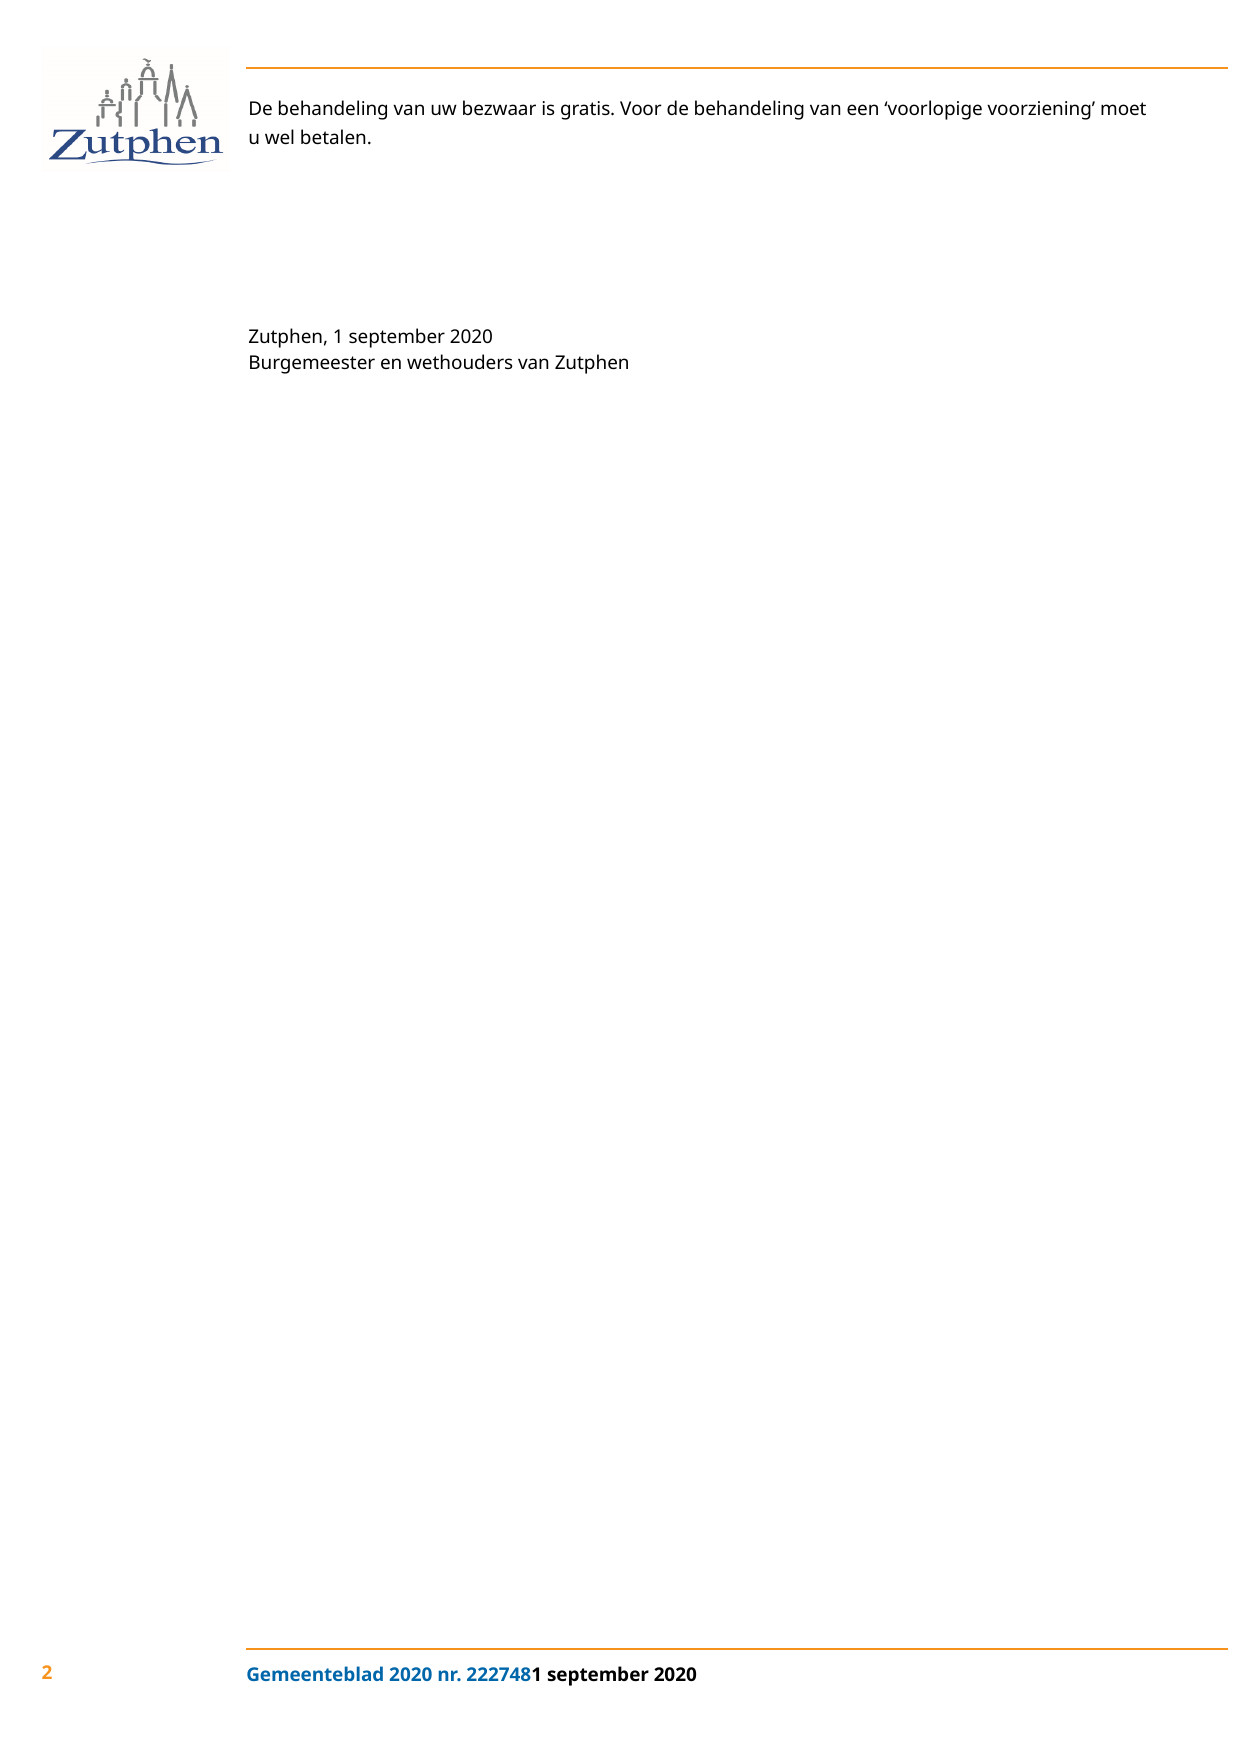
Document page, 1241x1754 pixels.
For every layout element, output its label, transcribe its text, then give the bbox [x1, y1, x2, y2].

picture [41, 47, 231, 172]
text De behandeling van uw bezwaar is gratis. Voor de behandeling van een ‘voorlopige voorziening’ moet u wel betalen. [248, 95, 1152, 150]
text Burgemeester en wethouders van Zutphen [248, 349, 1152, 375]
text Zutphen, 1 september 2020 [248, 323, 1152, 349]
